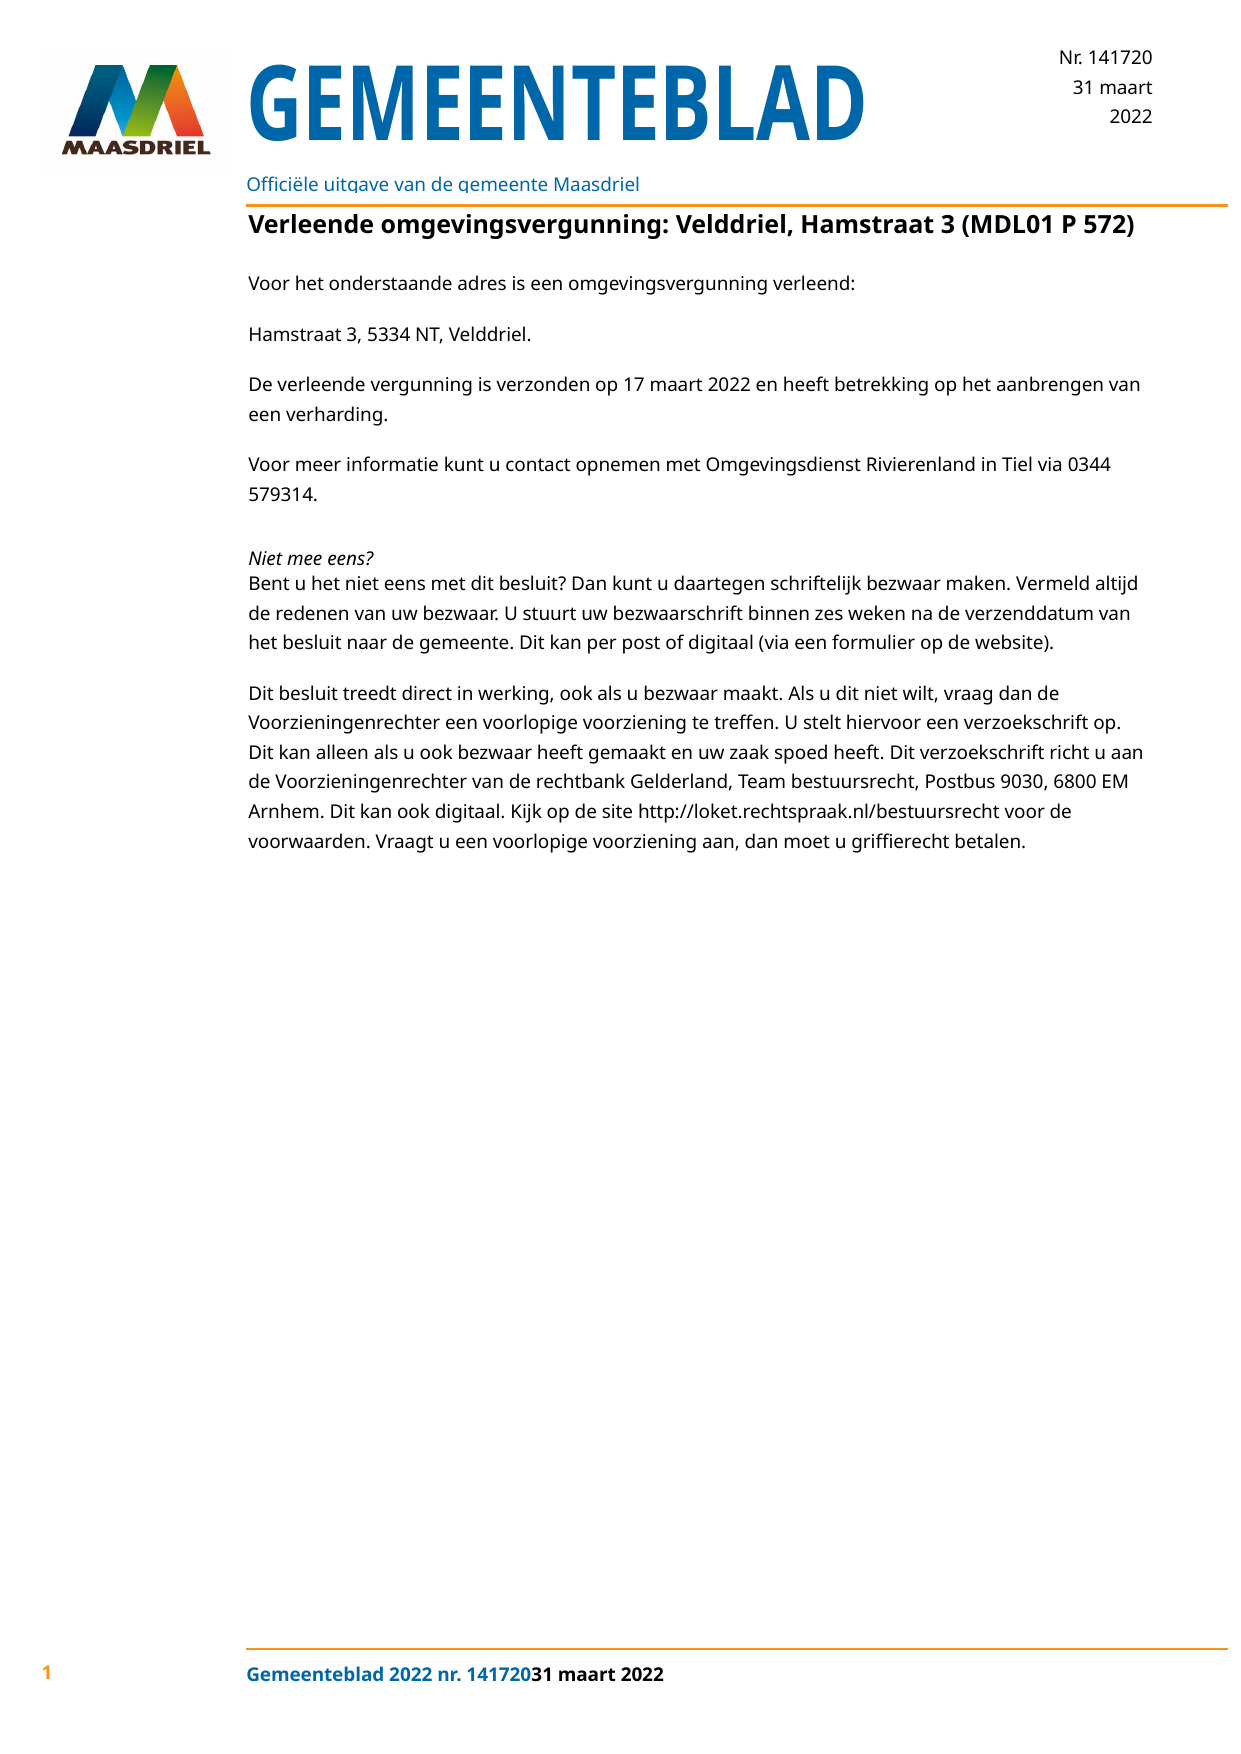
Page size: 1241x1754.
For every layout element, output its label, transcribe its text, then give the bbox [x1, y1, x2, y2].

picture [41, 47, 231, 172]
text Voor meer informatie kunt u contact opnemen met Omgevingsdienst Rivierenland in Tiel via 0344 579314. [248, 451, 1152, 506]
text Voor het onderstaande adres is een omgevingsvergunning verleend: [248, 270, 1152, 296]
text Niet mee eens? [248, 545, 1152, 570]
text De verleende vergunning is verzonden op 17 maart 2022 en heeft betrekking op het aanbrengen van een verharding. [248, 371, 1152, 426]
text Bent u het niet eens met dit besluit? Dan kunt u daartegen schriftelijk bezwaar maken. Vermeld altijd de redenen van uw bezwaar. U stuurt uw bezwaarschrift binnen zes weken na de verzenddatum van het besluit naar de gemeente. Dit kan per post of digitaal (via een formulier op de website). [248, 570, 1152, 655]
text Hamstraat 3, 5334 NT, Velddriel. [248, 321, 1152, 346]
text Dit besluit treedt direct in werking, ook als u bezwaar maakt. Als u dit niet wilt, vraag dan de Voorzieningenrechter een voorlopige voorziening te treffen. U stelt hiervoor een verzoekschrift op. Dit kan alleen als u ook bezwaar heeft gemaakt en uw zaak spoed heeft. Dit verzoekschrift richt u aan de Voorzieningenrechter van de rechtbank Gelderland, Team bestuursrecht, Postbus 9030, 6800 EM Arnhem. Dit kan ook digitaal. Kijk op de site http://loket.rechtspraak.nl/bestuursrecht voor de voorwaarden. Vraagt u een voorlopige voorziening aan, dan moet u griffierecht betalen. [248, 680, 1152, 854]
text Verleende omgevingsvergunning: Velddriel, Hamstraat 3 (MDL01 P 572) [248, 207, 1152, 241]
